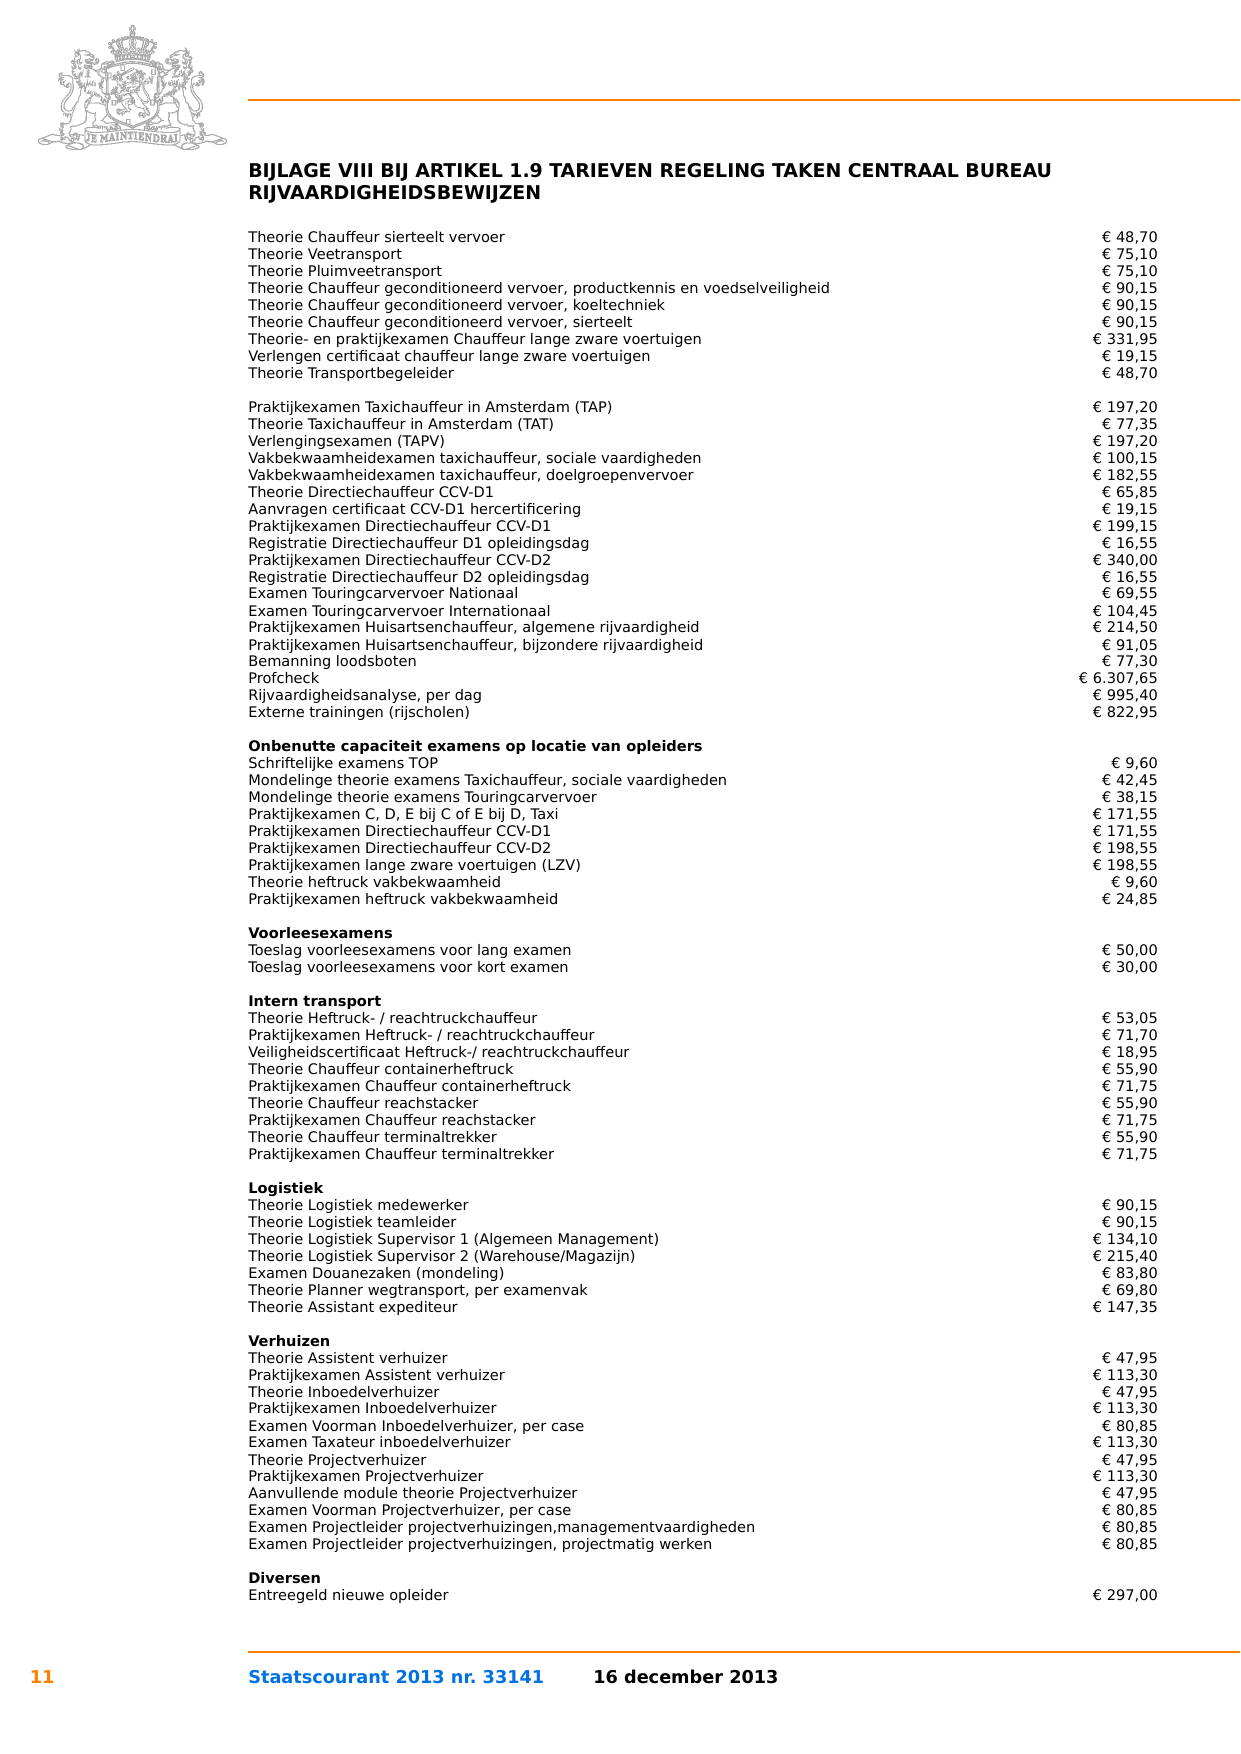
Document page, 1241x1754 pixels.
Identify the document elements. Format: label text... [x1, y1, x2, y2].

table_cell Voorleesexamens [248, 925, 1033, 942]
table_cell Theorie Directiechauffeur CCV-D1 [248, 484, 1033, 501]
table_cell € 104,45 [1034, 603, 1163, 619]
table_header € 48,70 [1034, 229, 1163, 246]
table_cell Entreegeld nieuwe opleider [248, 1587, 1033, 1604]
table_cell [1034, 1163, 1163, 1180]
table_cell € 42,45 [1034, 772, 1163, 789]
table_cell € 16,55 [1034, 535, 1163, 551]
table_cell Theorie Transportbegeleider [248, 365, 1033, 382]
table_cell € 75,10 [1034, 246, 1163, 263]
table_cell € 134,10 [1034, 1231, 1163, 1248]
table_cell [1034, 925, 1163, 942]
table_cell € 147,35 [1034, 1299, 1163, 1316]
table_cell Praktijkexamen Huisartsenchauffeur, bijzondere rijvaardigheid [248, 636, 1033, 653]
table_cell Praktijkexamen Chauffeur reachstacker [248, 1112, 1033, 1129]
table_cell Theorie heftruck vakbekwaamheid [248, 874, 1033, 891]
table_cell Praktijkexamen Huisartsenchauffeur, algemene rijvaardigheid [248, 619, 1033, 636]
table_cell € 100,15 [1034, 450, 1163, 467]
table_cell Rijvaardigheidsanalyse, per dag [248, 687, 1033, 704]
table_cell Theorie Chauffeur reachstacker [248, 1095, 1033, 1112]
table_cell Praktijkexamen Directiechauffeur CCV-D2 [248, 840, 1033, 857]
table_cell € 47,95 [1034, 1485, 1163, 1502]
table_cell € 80,85 [1034, 1502, 1163, 1519]
table_cell Examen Projectleider projectverhuizingen, projectmatig werken [248, 1536, 1033, 1553]
table_cell Praktijkexamen Assistent verhuizer [248, 1366, 1033, 1383]
table_header Theorie Chauffeur sierteelt vervoer [248, 229, 1033, 246]
table_cell Theorie Logistiek Supervisor 1 (Algemeen Management) [248, 1231, 1033, 1248]
table_cell [1034, 976, 1163, 993]
table_cell Theorie Logistiek Supervisor 2 (Warehouse/Magazijn) [248, 1248, 1033, 1264]
table_cell Praktijkexamen Chauffeur terminaltrekker [248, 1146, 1033, 1163]
table_cell [1034, 908, 1163, 925]
table_cell € 65,85 [1034, 484, 1163, 501]
table_cell € 90,15 [1034, 1214, 1163, 1231]
table_cell € 77,30 [1034, 653, 1163, 670]
table_cell Praktijkexamen C, D, E bij C of E bij D, Taxi [248, 806, 1033, 823]
table_cell Examen Voorman Projectverhuizer, per case [248, 1502, 1033, 1519]
table_cell € 47,95 [1034, 1350, 1163, 1366]
table_cell € 53,05 [1034, 1010, 1163, 1027]
table_cell € 80,85 [1034, 1519, 1163, 1536]
table_cell Theorie Assistant expediteur [248, 1299, 1033, 1316]
table_cell € 80,85 [1034, 1418, 1163, 1434]
table_cell Theorie Veetransport [248, 246, 1033, 263]
table_cell € 71,75 [1034, 1078, 1163, 1095]
table_cell € 171,55 [1034, 806, 1163, 823]
subtitle BIJLAGE VIII BIJ ARTIKEL 1.9 TARIEVEN REGELING TAKEN CENTRAAL BUREAU RIJVAARDIGHEIDSBEWIJZEN [248, 160, 1163, 204]
picture [38, 25, 227, 150]
table_cell € 171,55 [1034, 823, 1163, 840]
table_cell € 19,15 [1034, 348, 1163, 365]
table_cell [1034, 1553, 1163, 1570]
table_cell [248, 976, 1033, 993]
table_cell Theorie Chauffeur terminaltrekker [248, 1129, 1033, 1146]
table_cell Examen Voorman Inboedelverhuizer, per case [248, 1418, 1033, 1434]
table_cell Theorie Planner wegtransport, per examenvak [248, 1282, 1033, 1298]
table_cell € 297,00 [1034, 1587, 1163, 1604]
table_cell € 18,95 [1034, 1044, 1163, 1061]
table_cell € 9,60 [1034, 874, 1163, 891]
table_cell € 71,70 [1034, 1027, 1163, 1044]
table_cell Praktijkexamen Heftruck- / reachtruckchauffeur [248, 1027, 1033, 1044]
table_cell Praktijkexamen Directiechauffeur CCV-D1 [248, 823, 1033, 840]
table_cell € 24,85 [1034, 891, 1163, 908]
table_cell € 9,60 [1034, 755, 1163, 772]
table_cell Praktijkexamen Projectverhuizer [248, 1468, 1033, 1485]
table_cell € 71,75 [1034, 1146, 1163, 1163]
table_cell [248, 1163, 1033, 1180]
table_cell Praktijkexamen heftruck vakbekwaamheid [248, 891, 1033, 908]
table_cell [248, 382, 1033, 399]
table_cell Theorie Assistent verhuizer [248, 1350, 1033, 1366]
table_cell Intern transport [248, 993, 1033, 1010]
table_cell [248, 908, 1033, 925]
table_cell € 331,95 [1034, 331, 1163, 348]
table_cell € 16,55 [1034, 569, 1163, 585]
table_cell Profcheck [248, 670, 1033, 687]
table_cell Verlengingsexamen (TAPV) [248, 433, 1033, 449]
table_cell Praktijkexamen Directiechauffeur CCV-D2 [248, 551, 1033, 568]
table_cell € 47,95 [1034, 1384, 1163, 1400]
table_cell € 995,40 [1034, 687, 1163, 704]
table_cell Onbenutte capaciteit examens op locatie van opleiders [248, 738, 1033, 755]
table_cell Theorie- en praktijkexamen Chauffeur lange zware voertuigen [248, 331, 1033, 348]
table_cell Examen Projectleider projectverhuizingen,managementvaardigheden [248, 1519, 1033, 1536]
table_cell Externe trainingen (rijscholen) [248, 704, 1033, 721]
table_cell Aanvullende module theorie Projectverhuizer [248, 1485, 1033, 1502]
table_cell € 19,15 [1034, 501, 1163, 517]
table_cell € 90,15 [1034, 280, 1163, 297]
table_cell € 113,30 [1034, 1434, 1163, 1451]
table_cell € 47,95 [1034, 1451, 1163, 1468]
table_cell € 38,15 [1034, 789, 1163, 806]
table_cell [1034, 1333, 1163, 1349]
table_cell [248, 1316, 1033, 1332]
table_cell Registratie Directiechauffeur D2 opleidingsdag [248, 569, 1033, 585]
table_cell € 822,95 [1034, 704, 1163, 721]
table_cell € 199,15 [1034, 518, 1163, 534]
table_cell € 30,00 [1034, 959, 1163, 976]
table_cell € 91,05 [1034, 636, 1163, 653]
table_cell Toeslag voorleesexamens voor lang examen [248, 942, 1033, 959]
table_cell € 83,80 [1034, 1265, 1163, 1282]
table_cell Theorie Logistiek medewerker [248, 1197, 1033, 1214]
table_cell Examen Taxateur inboedelverhuizer [248, 1434, 1033, 1451]
table_cell Theorie Heftruck- / reachtruckchauffeur [248, 1010, 1033, 1027]
table_cell Diversen [248, 1570, 1033, 1587]
table_cell € 55,90 [1034, 1095, 1163, 1112]
table_cell € 113,30 [1034, 1400, 1163, 1417]
table_cell [1034, 1316, 1163, 1332]
table_cell € 182,55 [1034, 467, 1163, 483]
table_cell Theorie Logistiek teamleider [248, 1214, 1033, 1231]
table_cell Examen Touringcarvervoer Internationaal [248, 603, 1033, 619]
table_cell Verhuizen [248, 1333, 1033, 1349]
table_cell € 215,40 [1034, 1248, 1163, 1264]
table_cell [1034, 993, 1163, 1010]
table_cell Toeslag voorleesexamens voor kort examen [248, 959, 1033, 976]
table_cell € 55,90 [1034, 1061, 1163, 1078]
table_cell € 340,00 [1034, 551, 1163, 568]
table_cell Theorie Chauffeur geconditioneerd vervoer, koeltechniek [248, 297, 1033, 314]
table_cell Praktijkexamen Inboedelverhuizer [248, 1400, 1033, 1417]
table_cell € 75,10 [1034, 263, 1163, 280]
table_cell € 69,55 [1034, 585, 1163, 602]
table_cell Vakbekwaamheidexamen taxichauffeur, sociale vaardigheden [248, 450, 1033, 467]
table_cell Aanvragen certificaat CCV-D1 hercertificering [248, 501, 1033, 517]
table_cell € 90,15 [1034, 314, 1163, 331]
table_cell € 50,00 [1034, 942, 1163, 959]
table_cell Theorie Projectverhuizer [248, 1451, 1033, 1468]
table_cell € 71,75 [1034, 1112, 1163, 1129]
table_cell [1034, 382, 1163, 399]
table_cell Theorie Pluimveetransport [248, 263, 1033, 280]
table_cell Examen Touringcarvervoer Nationaal [248, 585, 1033, 602]
table_cell Examen Douanezaken (mondeling) [248, 1265, 1033, 1282]
table_cell Praktijkexamen lange zware voertuigen (LZV) [248, 857, 1033, 874]
table_cell € 48,70 [1034, 365, 1163, 382]
table_cell [248, 721, 1033, 738]
table_cell Mondelinge theorie examens Touringcarvervoer [248, 789, 1033, 806]
table_cell Theorie Taxichauffeur in Amsterdam (TAT) [248, 416, 1033, 433]
table_cell Vakbekwaamheidexamen taxichauffeur, doelgroepenvervoer [248, 467, 1033, 483]
table_cell Theorie Inboedelverhuizer [248, 1384, 1033, 1400]
table_cell [1034, 1180, 1163, 1197]
table_cell € 90,15 [1034, 1197, 1163, 1214]
table_cell € 197,20 [1034, 433, 1163, 449]
table_cell [1034, 738, 1163, 755]
table_cell Praktijkexamen Taxichauffeur in Amsterdam (TAP) [248, 399, 1033, 416]
table_cell Logistiek [248, 1180, 1033, 1197]
table_cell [1034, 721, 1163, 738]
table_cell Praktijkexamen Directiechauffeur CCV-D1 [248, 518, 1033, 534]
table_cell € 55,90 [1034, 1129, 1163, 1146]
table_cell [1034, 1570, 1163, 1587]
table_cell Schriftelijke examens TOP [248, 755, 1033, 772]
table_cell Theorie Chauffeur containerheftruck [248, 1061, 1033, 1078]
table_cell € 214,50 [1034, 619, 1163, 636]
table_cell Praktijkexamen Chauffeur containerheftruck [248, 1078, 1033, 1095]
table_cell Mondelinge theorie examens Taxichauffeur, sociale vaardigheden [248, 772, 1033, 789]
table_cell Theorie Chauffeur geconditioneerd vervoer, productkennis en voedselveiligheid [248, 280, 1033, 297]
table_cell Registratie Directiechauffeur D1 opleidingsdag [248, 535, 1033, 551]
table_cell € 113,30 [1034, 1468, 1163, 1485]
table_cell € 6.307,65 [1034, 670, 1163, 687]
table_cell € 197,20 [1034, 399, 1163, 416]
table_cell Verlengen certificaat chauffeur lange zware voertuigen [248, 348, 1033, 365]
table_cell Bemanning loodsboten [248, 653, 1033, 670]
table_cell € 80,85 [1034, 1536, 1163, 1553]
table_cell € 77,35 [1034, 416, 1163, 433]
table_cell Theorie Chauffeur geconditioneerd vervoer, sierteelt [248, 314, 1033, 331]
table_cell € 198,55 [1034, 840, 1163, 857]
table_cell € 198,55 [1034, 857, 1163, 874]
table_cell € 113,30 [1034, 1366, 1163, 1383]
table_cell [248, 1553, 1033, 1570]
table_cell € 90,15 [1034, 297, 1163, 314]
table_cell € 69,80 [1034, 1282, 1163, 1298]
table_cell Veiligheidscertificaat Heftruck-/ reachtruckchauffeur [248, 1044, 1033, 1061]
